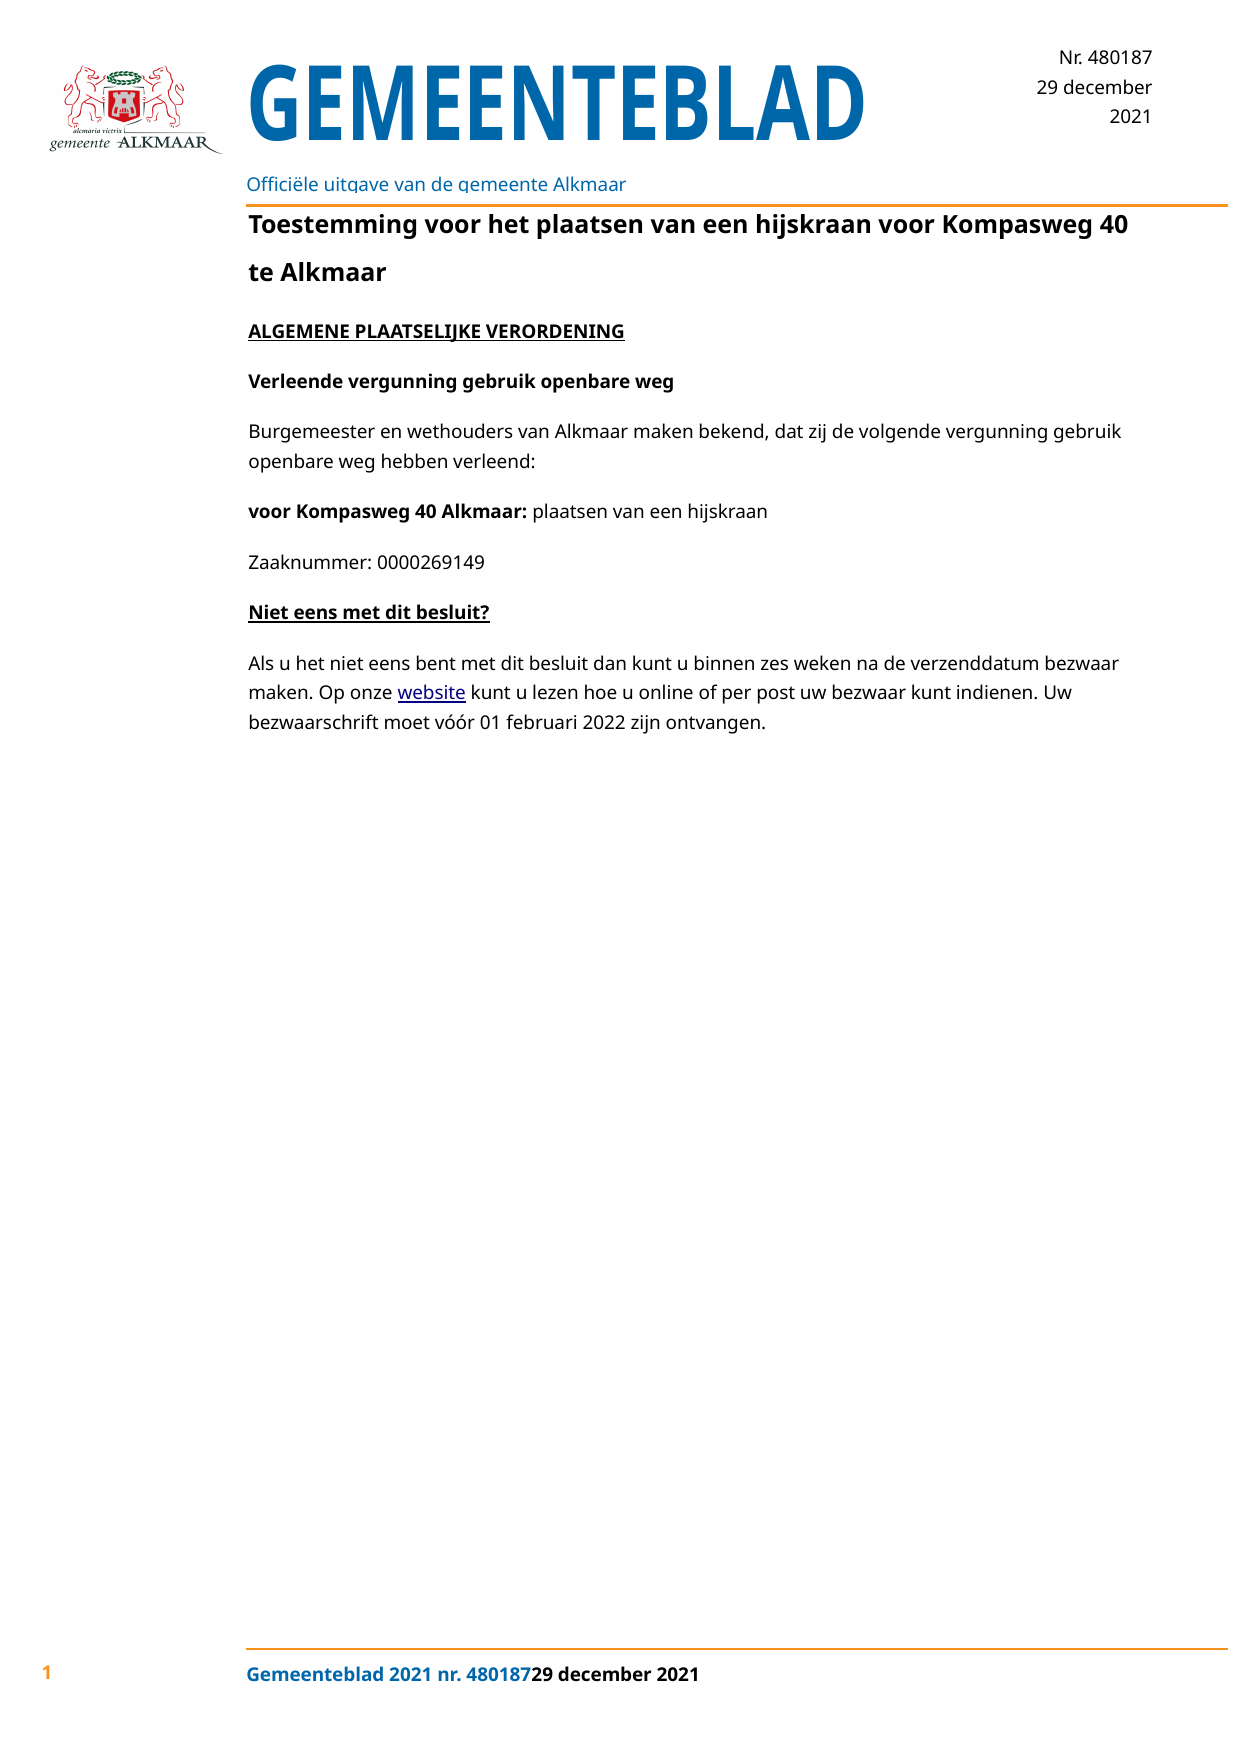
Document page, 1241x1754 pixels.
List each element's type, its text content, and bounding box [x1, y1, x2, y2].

text voor Kompasweg 40 Alkmaar: plaatsen van een hijskraan [248, 499, 1152, 524]
text Als u het niet eens bent met dit besluit dan kunt u binnen zes weken na de verzenddatum bezwaar maken. Op onze website kunt u lezen hoe u online of per post uw bezwaar kunt indienen. Uw bezwaarschrift moet vóór 01 februari 2022 zijn ontvangen. [248, 650, 1152, 735]
text Burgemeester en wethouders van Alkmaar maken bekend, dat zij de volgende vergunning gebruik openbare weg hebben verleend: [248, 419, 1152, 474]
text Zaaknummer: 0000269149 [248, 549, 1152, 575]
text ALGEMENE PLAATSELIJKE VERORDENING [248, 318, 1152, 344]
text Toestemming voor het plaatsen van een hijskraan voor Kompasweg 40 te Alkmaar [248, 207, 1152, 288]
text Niet eens met dit besluit? [248, 599, 1152, 625]
text Verleende vergunning gebruik openbare weg [248, 368, 1152, 394]
picture [41, 47, 231, 172]
